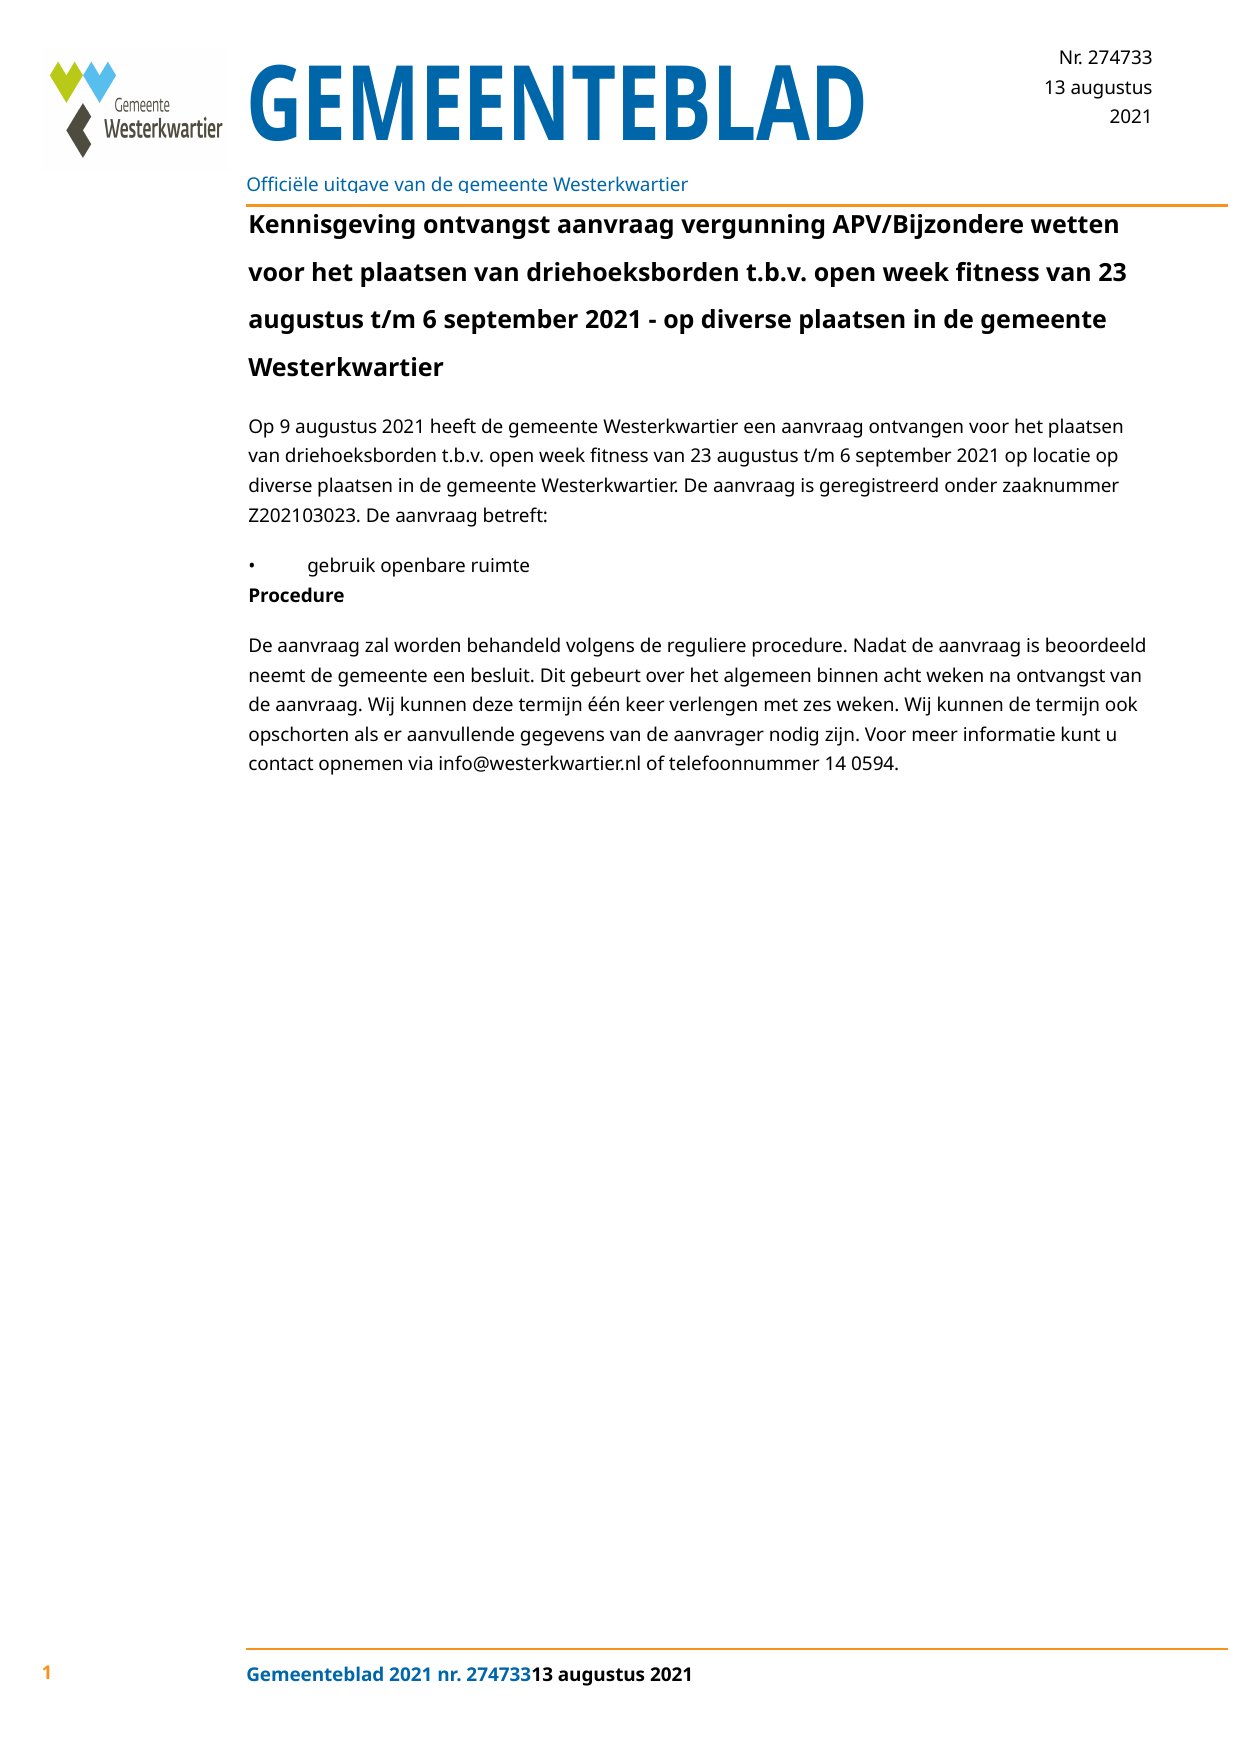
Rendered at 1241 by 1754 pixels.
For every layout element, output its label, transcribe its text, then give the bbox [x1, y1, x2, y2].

text De aanvraag zal worden behandeld volgens de reguliere procedure. Nadat de aanvraag is beoordeeld neemt de gemeente een besluit. Dit gebeurt over het algemeen binnen acht weken na ontvangst van de aanvraag. Wij kunnen deze termijn één keer verlengen met zes weken. Wij kunnen de termijn ook opschorten als er aanvullende gegevens van de aanvrager nodig zijn. Voor meer informatie kunt u contact opnemen via info@westerkwartier.nl of telefoonnummer 14 0594. [248, 632, 1152, 776]
text Kennisgeving ontvangst aanvraag vergunning APV/Bijzondere wetten voor het plaatsen van driehoeksborden t.b.v. open week fitness van 23 augustus t/m 6 september 2021 - op diverse plaatsen in de gemeente Westerkwartier [248, 207, 1152, 384]
list gebruik openbare ruimte [248, 552, 1152, 578]
text Procedure [248, 582, 1152, 608]
picture [41, 47, 231, 172]
text Op 9 augustus 2021 heeft de gemeente Westerkwartier een aanvraag ontvangen voor het plaatsen van driehoeksborden t.b.v. open week fitness van 23 augustus t/m 6 september 2021 op locatie op diverse plaatsen in de gemeente Westerkwartier. De aanvraag is geregistreerd onder zaaknummer Z202103023. De aanvraag betreft: [248, 413, 1152, 528]
